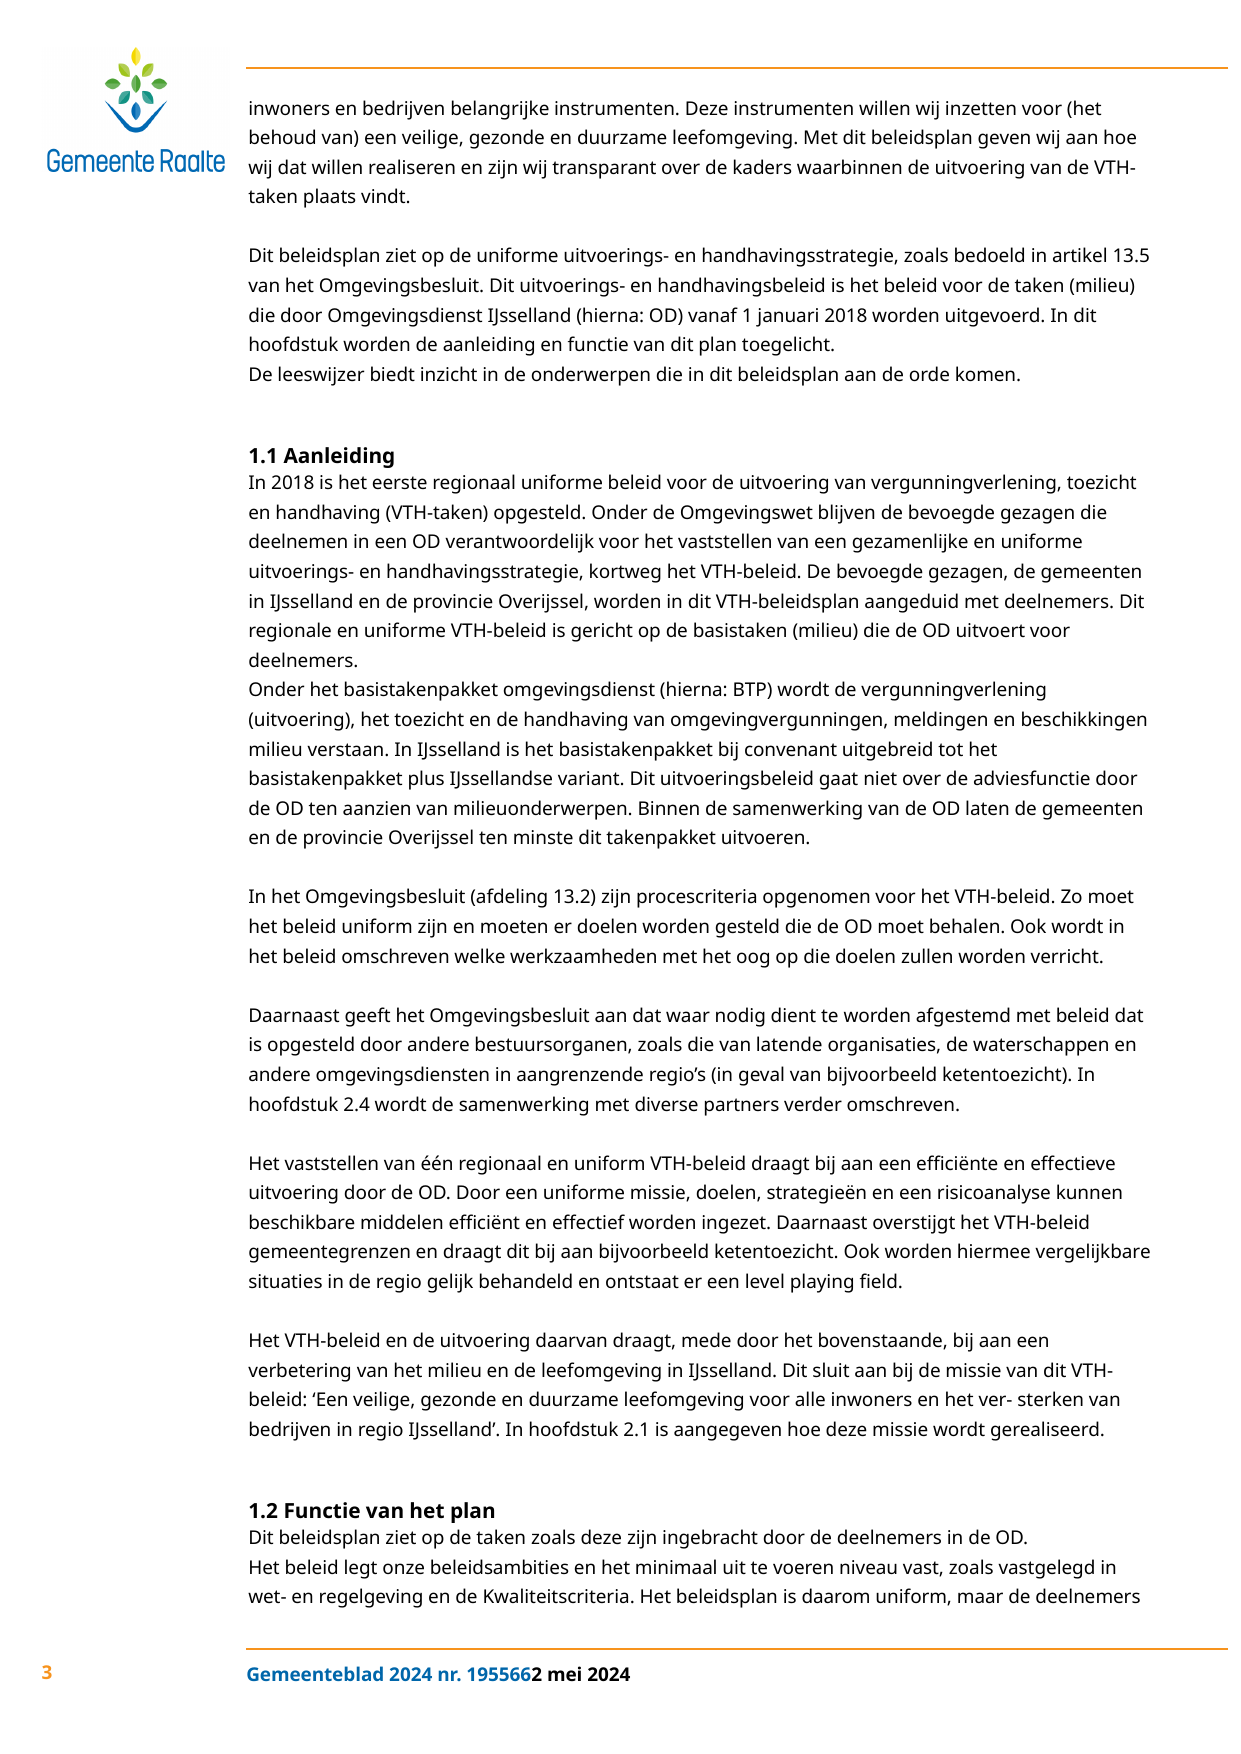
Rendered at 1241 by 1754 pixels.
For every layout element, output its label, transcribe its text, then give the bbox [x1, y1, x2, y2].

text In het Omgevingsbesluit (afdeling 13.2) zijn procescriteria opgenomen voor het VTH-beleid. Zo moet het beleid uniform zijn en moeten er doelen worden gesteld die de OD moet behalen. Ook wordt in het beleid omschreven welke werkzaamheden met het oog op die doelen zullen worden verricht. [248, 884, 1152, 968]
text In 2018 is het eerste regionaal uniforme beleid voor de uitvoering van vergunningverlening, toezicht en handhaving (VTH-taken) opgesteld. Onder de Omgevingswet blijven de bevoegde gezagen die deelnemen in een OD verantwoordelijk voor het vaststellen van een gezamenlijke en uniforme uitvoerings- en handhavingsstrategie, kortweg het VTH-beleid. De bevoegde gezagen, de gemeenten in IJsselland en de provincie Overijssel, worden in dit VTH-beleidsplan aangeduid met deelnemers. Dit regionale en uniforme VTH-beleid is gericht op de basistaken (milieu) die de OD uitvoert voor deelnemers. [248, 469, 1152, 673]
text Daarnaast geeft het Omgevingsbesluit aan dat waar nodig dient te worden afgestemd met beleid dat is opgesteld door andere bestuursorganen, zoals die van latende organisaties, de waterschappen en andere omgevingsdiensten in aangrenzende regio’s (in geval van bijvoorbeeld ketentoezicht). In hoofdstuk 2.4 wordt de samenwerking met diverse partners verder omschreven. [248, 1002, 1152, 1116]
text Dit beleidsplan ziet op de taken zoals deze zijn ingebracht door de deelnemers in de OD. [248, 1524, 1152, 1550]
text Dit beleidsplan ziet op de uniforme uitvoerings- en handhavingsstrategie, zoals bedoeld in artikel 13.5 van het Omgevingsbesluit. Dit uitvoerings- en handhavingsbeleid is het beleid voor de taken (milieu) die door Omgevingsdienst IJsselland (hierna: OD) vanaf 1 januari 2018 worden uitgevoerd. In dit hoofdstuk worden de aanleiding en functie van dit plan toegelicht. [248, 243, 1152, 357]
text Het beleid legt onze beleidsambities en het minimaal uit te voeren niveau vast, zoals vastgelegd in wet- en regelgeving en de Kwaliteitscriteria. Het beleidsplan is daarom uniform, maar de deelnemers [248, 1554, 1152, 1609]
text Het VTH-beleid en de uitvoering daarvan draagt, mede door het bovenstaande, bij aan een verbetering van het milieu en de leefomgeving in IJsselland. Dit sluit aan bij de missie van dit VTH-beleid: ‘Een veilige, gezonde en duurzame leefomgeving voor alle inwoners en het ver- sterken van bedrijven in regio IJsselland’. In hoofdstuk 2.1 is aangegeven hoe deze missie wordt gerealiseerd. [248, 1327, 1152, 1442]
text Onder het basistakenpakket omgevingsdienst (hierna: BTP) wordt de vergunningverlening (uitvoering), het toezicht en de handhaving van omgevingvergunningen, meldingen en beschikkingen milieu verstaan. In IJsselland is het basistakenpakket bij convenant uitgebreid tot het basistakenpakket plus IJssellandse variant. Dit uitvoeringsbeleid gaat niet over de adviesfunctie door de OD ten aanzien van milieuonderwerpen. Binnen de samenwerking van de OD laten de gemeenten en de provincie Overijssel ten minste dit takenpakket uitvoeren. [248, 677, 1152, 850]
text De leeswijzer biedt inzicht in de onderwerpen die in dit beleidsplan aan de orde komen. [248, 361, 1152, 387]
text inwoners en bedrijven belangrijke instrumenten. Deze instrumenten willen wij inzetten voor (het behoud van) een veilige, gezonde en duurzame leefomgeving. Met dit beleidsplan geven wij aan hoe wij dat willen realiseren en zijn wij transparant over de kaders waarbinnen de uitvoering van de VTH-taken plaats vindt. [248, 95, 1152, 209]
text 1.2 Functie van het plan [248, 1496, 1152, 1524]
picture [41, 47, 231, 172]
text 1.1 Aanleiding [248, 441, 1152, 469]
text Het vaststellen van één regionaal en uniform VTH-beleid draagt bij aan een efficiënte en effectieve uitvoering door de OD. Door een uniforme missie, doelen, strategieën en een risicoanalyse kunnen beschikbare middelen efficiënt en effectief worden ingezet. Daarnaast overstijgt het VTH-beleid gemeentegrenzen en draagt dit bij aan bijvoorbeeld ketentoezicht. Ook worden hiermee vergelijkbare situaties in de regio gelijk behandeld en ontstaat er een level playing field. [248, 1150, 1152, 1294]
